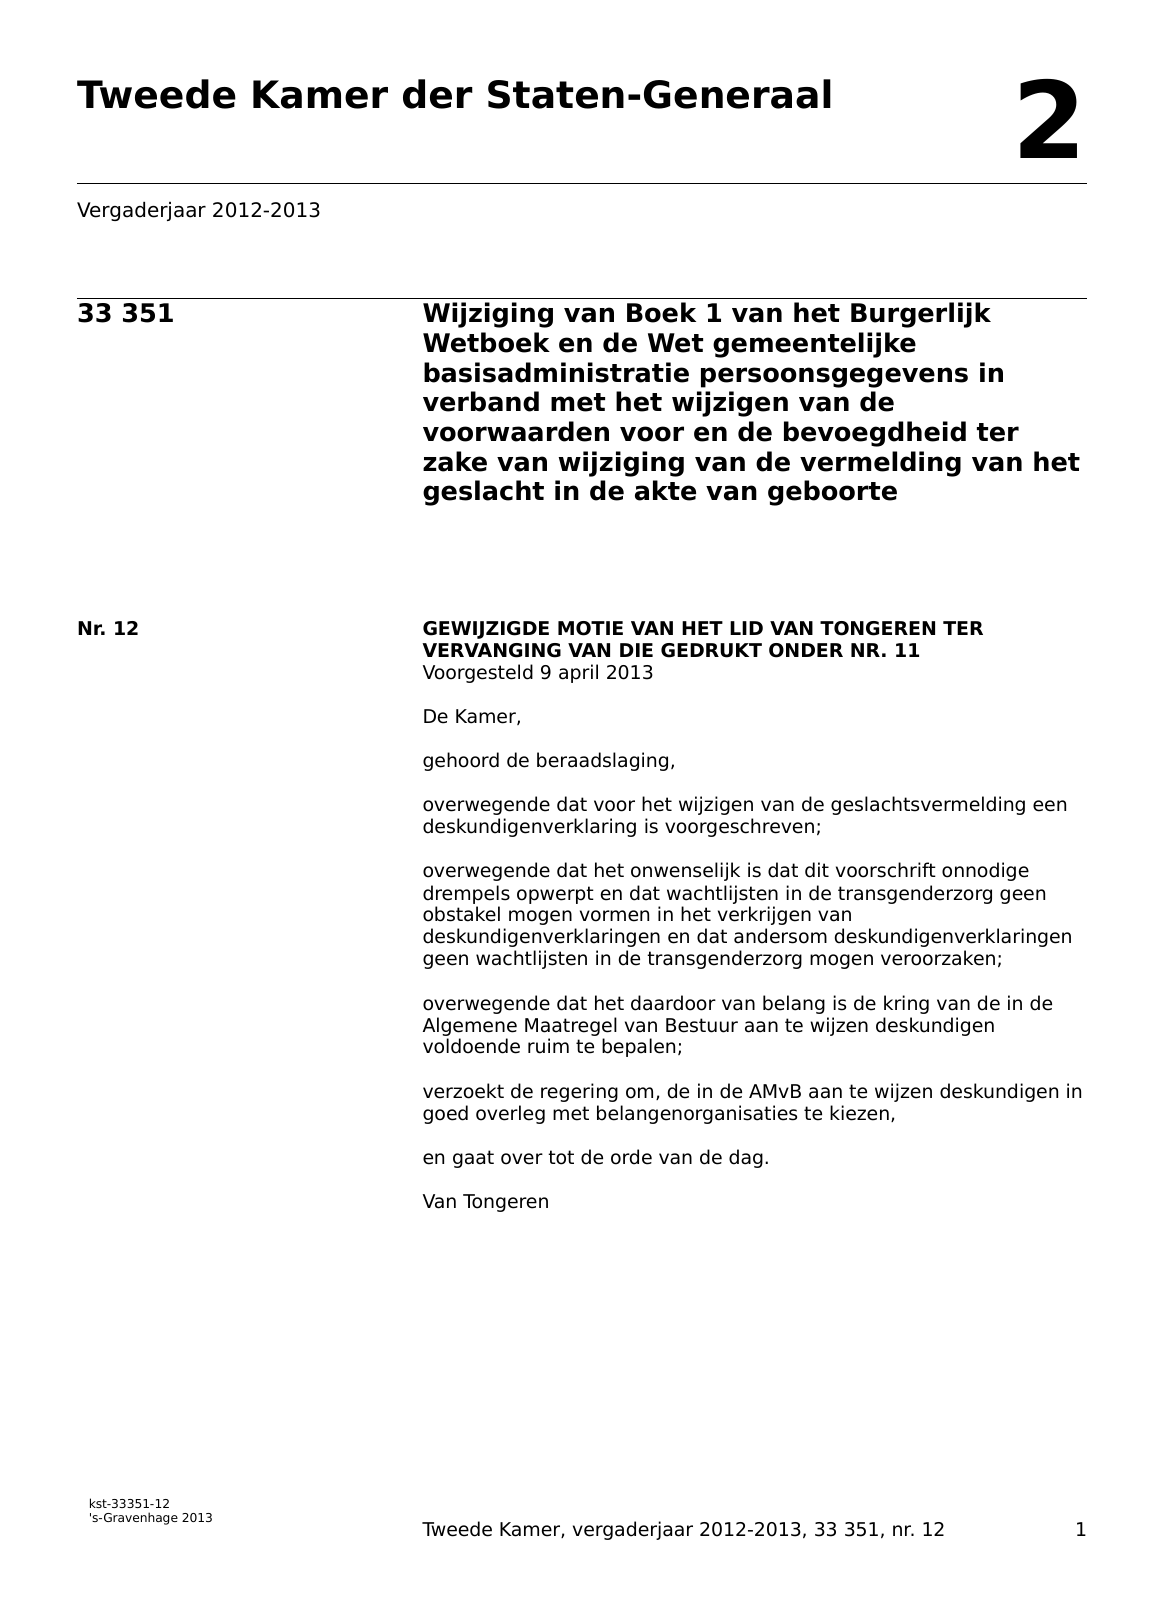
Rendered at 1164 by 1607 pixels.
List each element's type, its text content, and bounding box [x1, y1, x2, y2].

text Voorgesteld 9 april 2013 [422, 662, 1087, 684]
table_header Tweede Kamer der Staten-Generaal [77, 59, 886, 183]
text 's-Gravenhage 2013 [88, 1511, 323, 1525]
text en gaat over tot de orde van de dag. [422, 1147, 1087, 1169]
text verzoekt de regering om, de in de AMvB aan te wijzen deskundigen in goed overleg met belangenorganisaties te kiezen, [422, 1081, 1087, 1124]
subtitle Nr. 12 GEWIJZIGDE MOTIE VAN HET LID VAN TONGEREN TER VERVANGING VAN DIE GEDRUKT ONDER NR. 11 [77, 618, 1087, 662]
text kst-33351-12 [88, 1497, 323, 1511]
text overwegende dat het daardoor van belang is de kring van de in de Algemene Maatregel van Bestuur aan te wijzen deskundigen voldoende ruim te bepalen; [422, 992, 1087, 1058]
text overwegende dat het onwenselijk is dat dit voorschrift onnodige drempels opwerpt en dat wachtlijsten in de transgenderzorg geen obstakel mogen vormen in het verkrijgen van deskundigenverklaringen en dat andersom deskundigenverklaringen geen wachtlijsten in de transgenderzorg mogen veroorzaken; [422, 860, 1087, 970]
table_cell Vergaderjaar 2012-2013 [77, 184, 1087, 298]
text De Kamer, [422, 706, 1087, 728]
subtitle 33 351 Wijziging van Boek 1 van het Burgerlijk Wetboek en de Wet gemeentelijke basisadministratie persoonsgegevens in verband met het wijzigen van de voorwaarden voor en de bevoegdheid ter zake van wijziging van de vermelding van het geslacht in de akte van geboorte [77, 299, 1087, 507]
text Van Tongeren [422, 1191, 1087, 1213]
text gehoord de beraadslaging, [422, 750, 1087, 772]
text overwegende dat voor het wijzigen van de geslachtsvermelding een deskundigenverklaring is voorgeschreven; [422, 794, 1087, 838]
table_header 2 [886, 59, 1087, 183]
